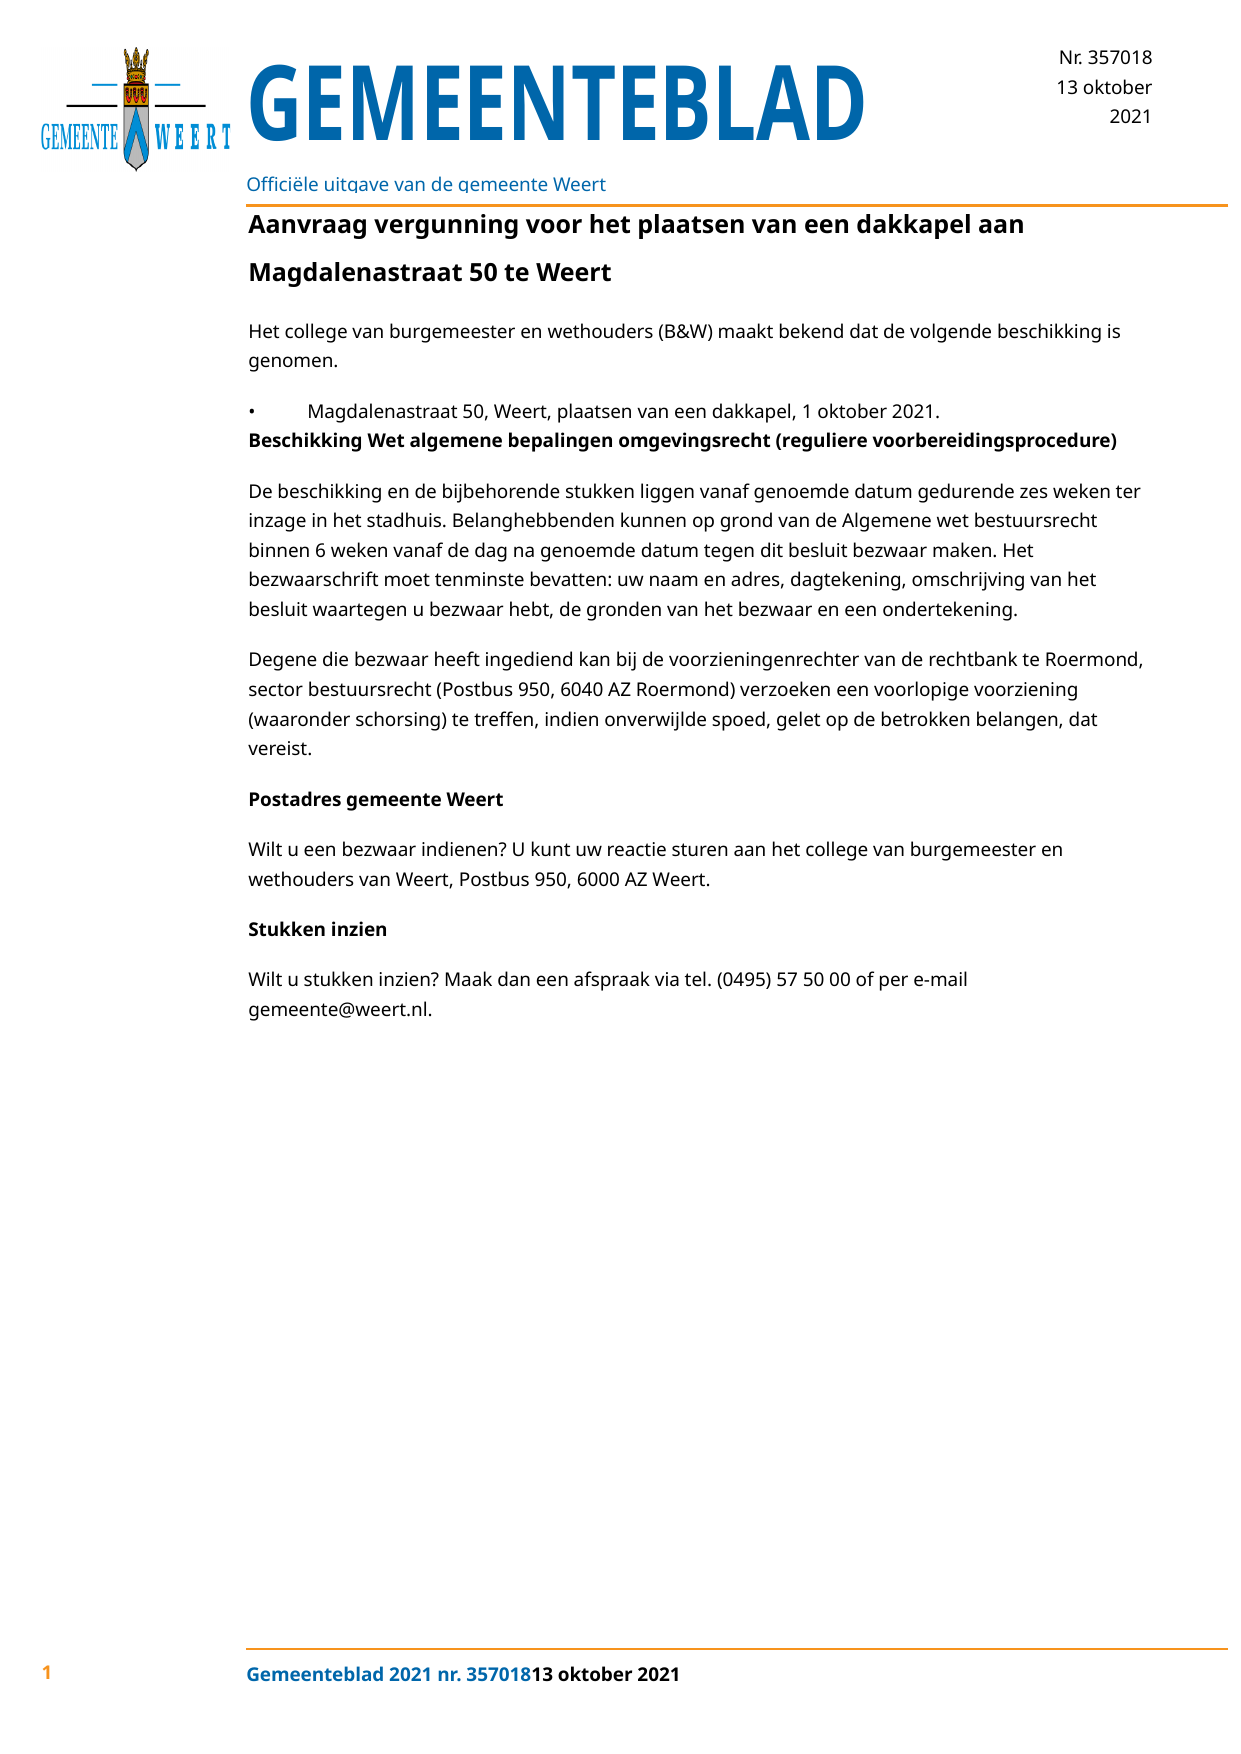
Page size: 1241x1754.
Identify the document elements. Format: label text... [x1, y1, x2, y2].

picture [41, 47, 231, 172]
text Wilt u stukken inzien? Maak dan een afspraak via tel. (0495) 57 50 00 of per e-mail gemeente@weert.nl. [248, 967, 1152, 1022]
text Wilt u een bezwaar indienen? U kunt uw reactie sturen aan het college van burgemeester en wethouders van Weert, Postbus 950, 6000 AZ Weert. [248, 836, 1152, 892]
text Degene die bezwaar heeft ingediend kan bij de voorzieningenrechter van de rechtbank te Roermond, sector bestuursrecht (Postbus 950, 6040 AZ Roermond) verzoeken een voorlopige voorziening (waaronder schorsing) te treffen, indien onverwijlde spoed, gelet op de betrokken belangen, dat vereist. [248, 647, 1152, 761]
text Aanvraag vergunning voor het plaatsen van een dakkapel aan Magdalenastraat 50 te Weert [248, 207, 1152, 288]
text Postadres gemeente Weert [248, 786, 1152, 812]
text De beschikking en de bijbehorende stukken liggen vanaf genoemde datum gedurende zes weken ter inzage in het stadhuis. Belanghebbenden kunnen op grond van de Algemene wet bestuursrecht binnen 6 weken vanaf de dag na genoemde datum tegen dit besluit bezwaar maken. Het bezwaarschrift moet tenminste bevatten: uw naam en adres, dagtekening, omschrijving van het besluit waartegen u bezwaar hebt, de gronden van het bezwaar en een ondertekening. [248, 478, 1152, 622]
text Beschikking Wet algemene bepalingen omgevingsrecht (reguliere voorbereidingsprocedure) [248, 427, 1152, 453]
text Het college van burgemeester en wethouders (B&W) maakt bekend dat de volgende beschikking is genomen. [248, 318, 1152, 373]
list Magdalenastraat 50, Weert, plaatsen van een dakkapel, 1 oktober 2021. [248, 398, 1152, 424]
text Stukken inzien [248, 916, 1152, 942]
